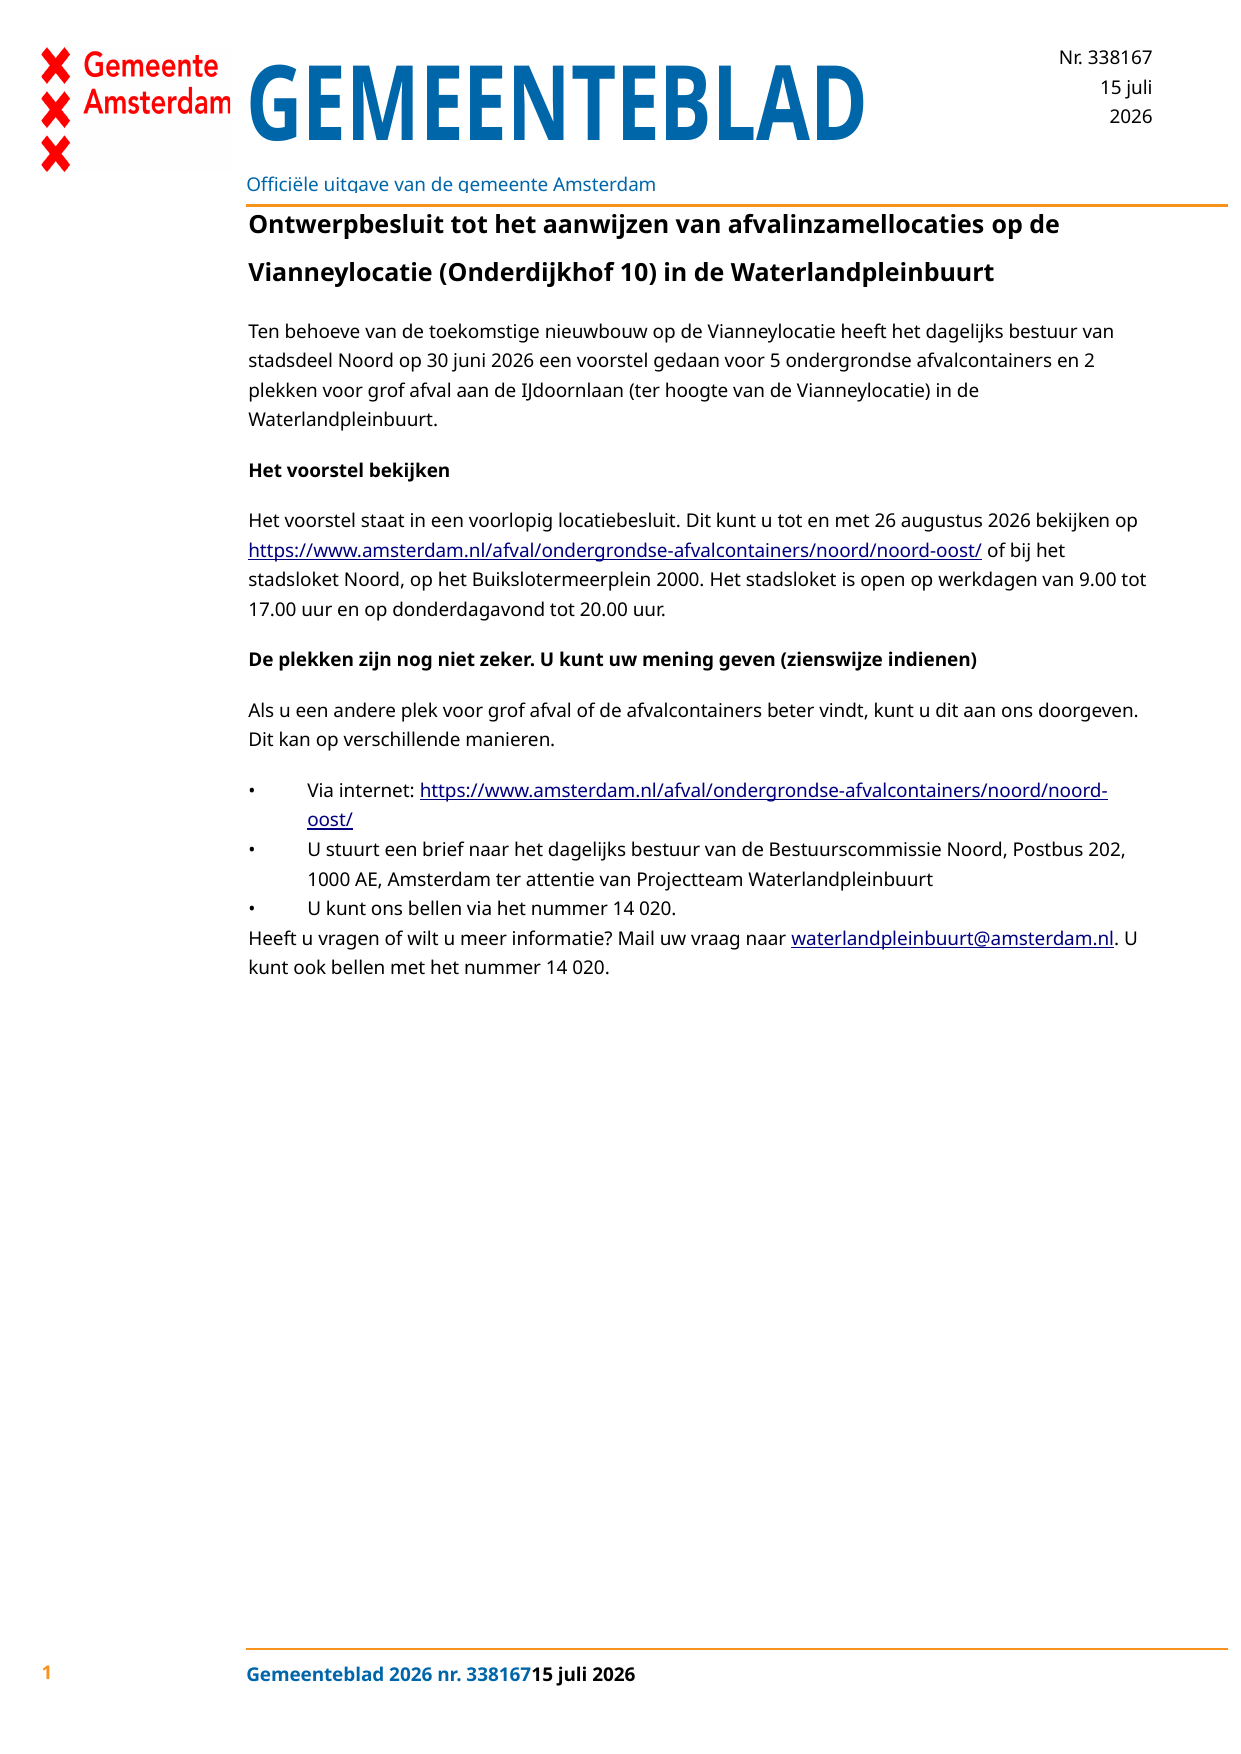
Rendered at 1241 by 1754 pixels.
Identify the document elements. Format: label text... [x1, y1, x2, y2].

text Ten behoeve van de toekomstige nieuwbouw op de Vianneylocatie heeft het dagelijks bestuur van stadsdeel Noord op 30 juni 2026 een voorstel gedaan voor 5 ondergrondse afvalcontainers en 2 plekken voor grof afval aan de IJdoornlaan (ter hoogte van de Vianneylocatie) in de Waterlandpleinbuurt. [248, 318, 1152, 432]
picture [41, 47, 231, 172]
list U stuurt een brief naar het dagelijks bestuur van de Bestuurscommissie Noord, Postbus 202, 1000 AE, Amsterdam ter attentie van Projectteam Waterlandpleinbuurt [248, 836, 1152, 892]
list U kunt ons bellen via het nummer 14 020. [248, 895, 1152, 921]
text Als u een andere plek voor grof afval of de afvalcontainers beter vindt, kunt u dit aan ons doorgeven. Dit kan op verschillende manieren. [248, 697, 1152, 752]
list Via internet: https://www.amsterdam.nl/afval/ondergrondse-afvalcontainers/noord/noord-oost/ [248, 777, 1152, 832]
text De plekken zijn nog niet zeker. U kunt uw mening geven (zienswijze indienen) [248, 647, 1152, 672]
text Het voorstel staat in een voorlopig locatiebesluit. Dit kunt u tot en met 26 augustus 2026 bekijken op https://www.amsterdam.nl/afval/ondergrondse-afvalcontainers/noord/noord-oost/ of bij het stadsloket Noord, op het Buikslotermeerplein 2000. Het stadsloket is open op werkdagen van 9.00 tot 17.00 uur en op donderdagavond tot 20.00 uur. [248, 507, 1152, 622]
text Ontwerpbesluit tot het aanwijzen van afvalinzamellocaties op de Vianneylocatie (Onderdijkhof 10) in de Waterlandpleinbuurt [248, 207, 1152, 288]
text Het voorstel bekijken [248, 457, 1152, 483]
text Heeft u vragen of wilt u meer informatie? Mail uw vraag naar waterlandpleinbuurt@amsterdam.nl. U kunt ook bellen met het nummer 14 020. [248, 925, 1152, 980]
